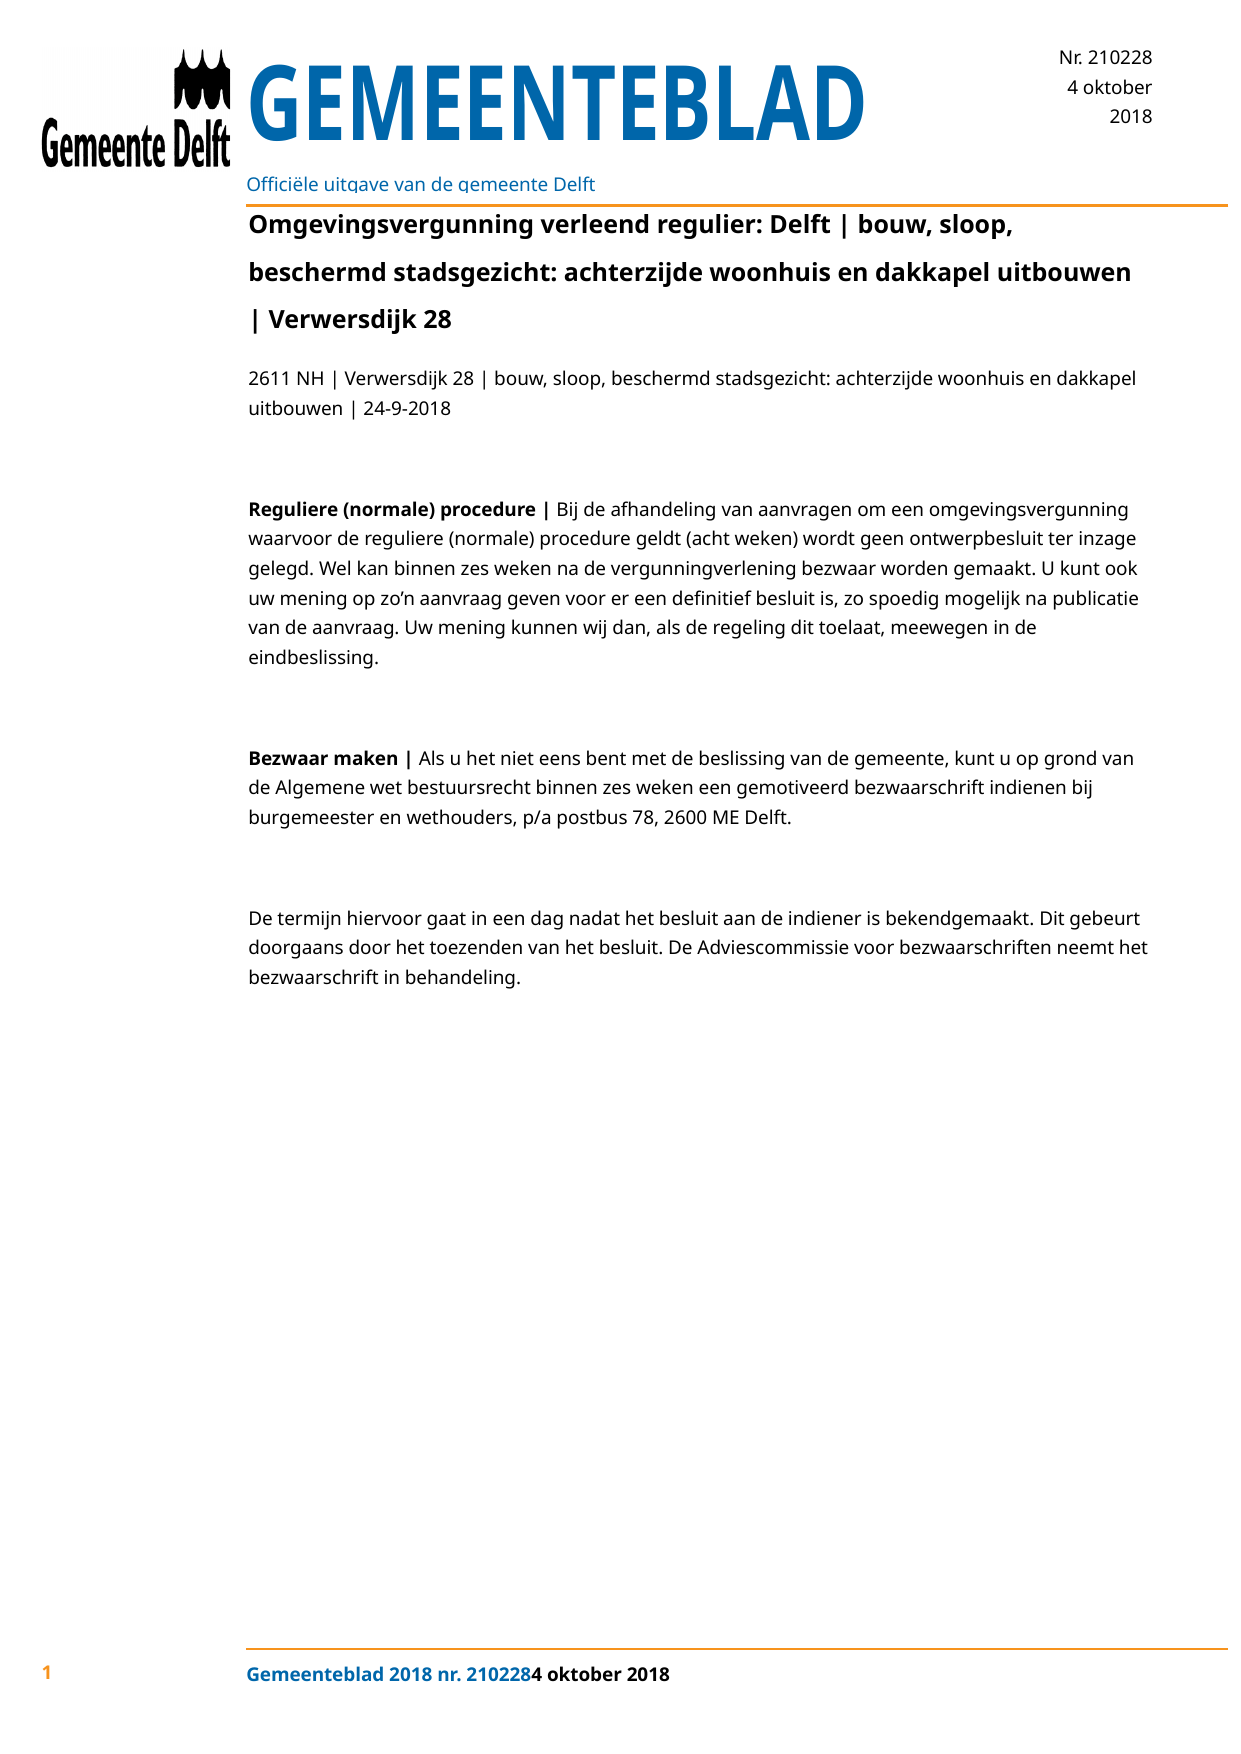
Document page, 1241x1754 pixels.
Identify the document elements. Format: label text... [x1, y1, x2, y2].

text 2611 NH | Verwersdijk 28 | bouw, sloop, beschermd stadsgezicht: achterzijde woonhuis en dakkapel uitbouwen | 24-9-2018 [248, 366, 1152, 421]
text Reguliere (normale) procedure | Bij de afhandeling van aanvragen om een omgevingsvergunning waarvoor de reguliere (normale) procedure geldt (acht weken) wordt geen ontwerpbesluit ter inzage gelegd. Wel kan binnen zes weken na de vergunningverlening bezwaar worden gemaakt. U kunt ook uw mening op zo’n aanvraag geven voor er een definitief besluit is, zo spoedig mogelijk na publicatie van de aanvraag. Uw mening kunnen wij dan, als de regeling dit toelaat, meewegen in de eindbeslissing. [248, 496, 1152, 669]
text Bezwaar maken | Als u het niet eens bent met de beslissing van de gemeente, kunt u op grond van de Algemene wet bestuursrecht binnen zes weken een gemotiveerd bezwaarschrift indienen bij burgemeester en wethouders, p/a postbus 78, 2600 ME Delft. [248, 745, 1152, 829]
text De termijn hiervoor gaat in een dag nadat het besluit aan de indiener is bekendgemaakt. Dit gebeurt doorgaans door het toezenden van het besluit. De Adviescommissie voor bezwaarschriften neemt het bezwaarschrift in behandeling. [248, 905, 1152, 989]
picture [41, 47, 231, 172]
text Omgevingsvergunning verleend regulier: Delft | bouw, sloop, beschermd stadsgezicht: achterzijde woonhuis en dakkapel uitbouwen | Verwersdijk 28 [248, 207, 1152, 336]
